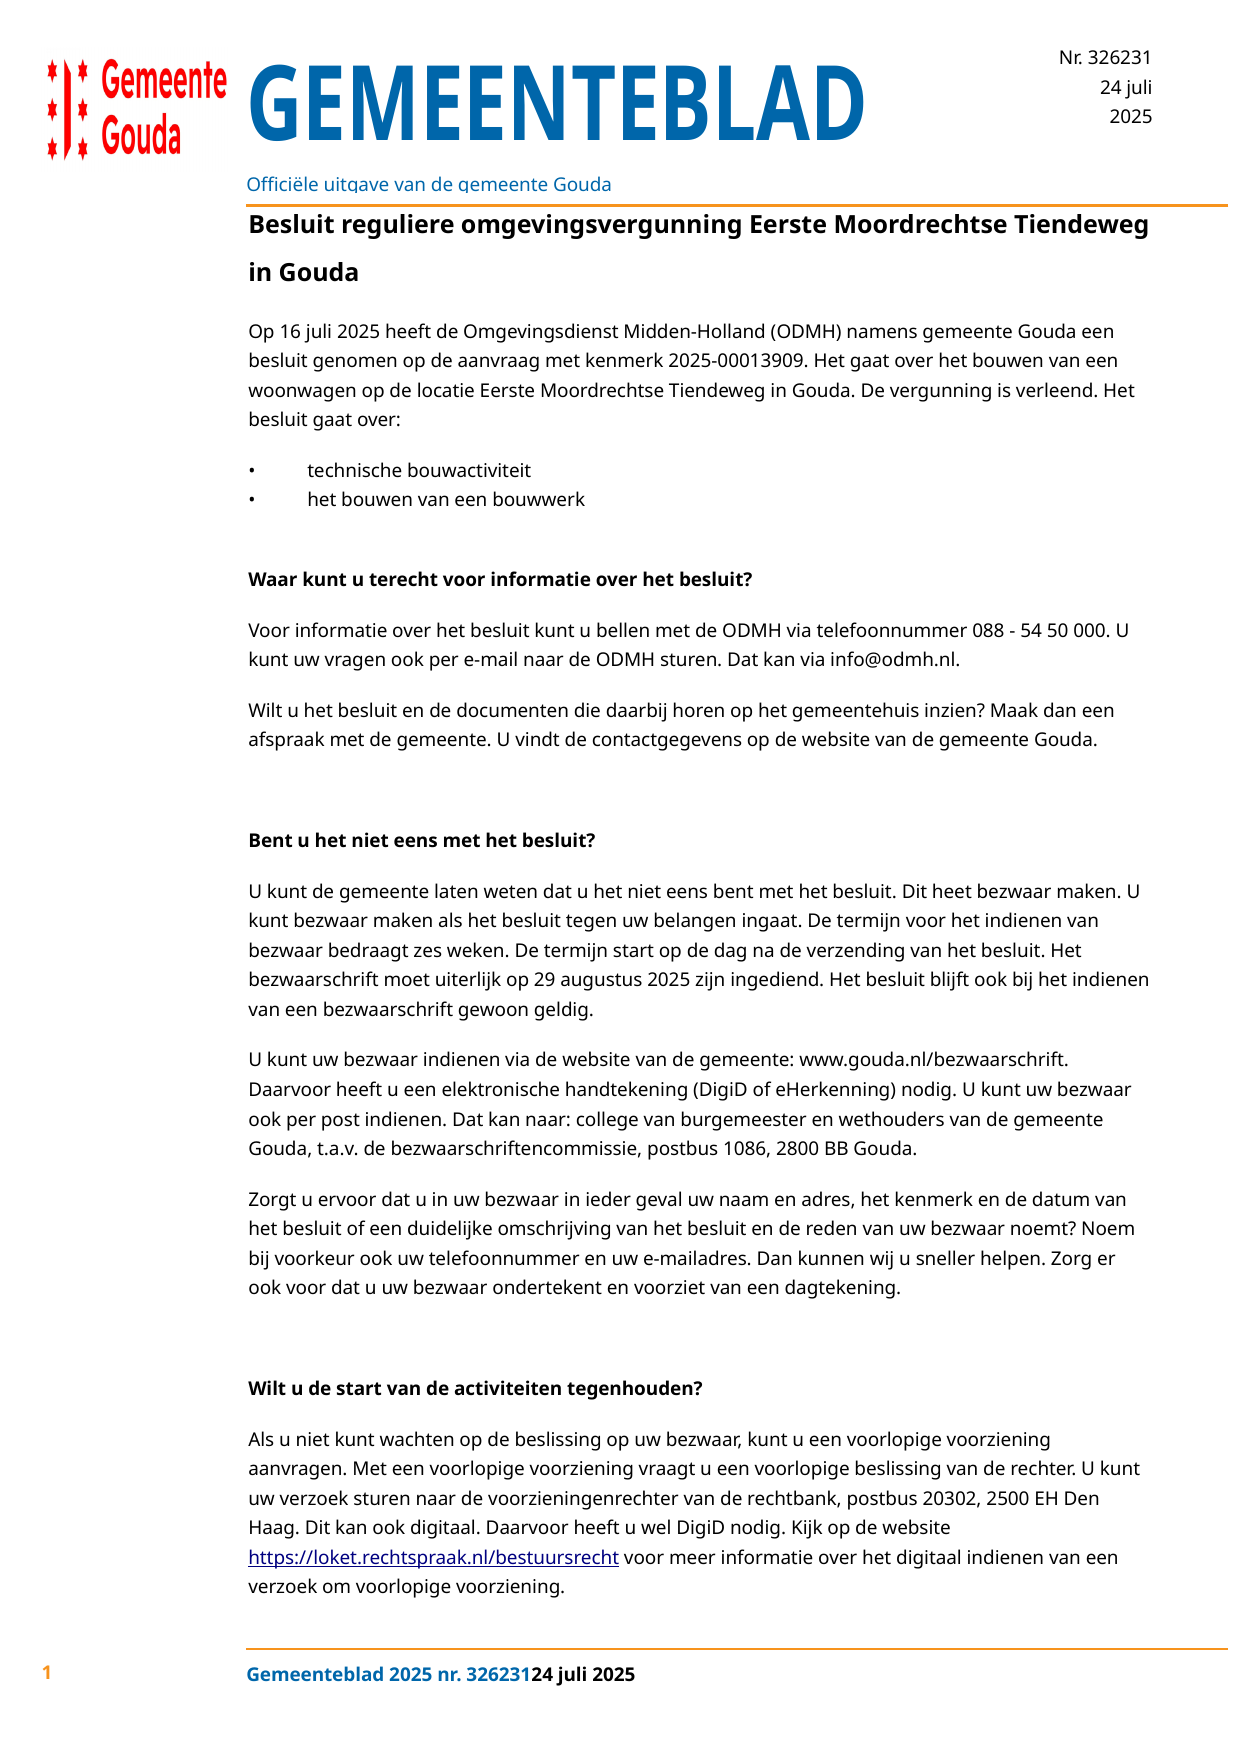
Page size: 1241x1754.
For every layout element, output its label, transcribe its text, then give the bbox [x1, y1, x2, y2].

text Zorgt u ervoor dat u in uw bezwaar in ieder geval uw naam en adres, het kenmerk en de datum van het besluit of een duidelijke omschrijving van het besluit en de reden van uw bezwaar noemt? Noem bij voorkeur ook uw telefoonnummer en uw e-mailadres. Dan kunnen wij u sneller helpen. Zorg er ook voor dat u uw bezwaar ondertekent en voorziet van een dagtekening. [248, 1186, 1152, 1300]
list technische bouwactiviteit [248, 457, 1152, 483]
text Als u niet kunt wachten op de beslissing op uw bezwaar, kunt u een voorlopige voorziening aanvragen. Met een voorlopige voorziening vraagt u een voorlopige beslissing van de rechter. U kunt uw verzoek sturen naar de voorzieningenrechter van de rechtbank, postbus 20302, 2500 EH Den Haag. Dit kan ook digitaal. Daarvoor heeft u wel DigiD nodig. Kijk op de website https://loket.rechtspraak.nl/bestuursrecht voor meer informatie over het digitaal indienen van een verzoek om voorlopige voorziening. [248, 1426, 1152, 1599]
picture [41, 47, 231, 172]
text Voor informatie over het besluit kunt u bellen met de ODMH via telefoonnummer 088 - 54 50 000. U kunt uw vragen ook per e-mail naar de ODMH sturen. Dat kan via info@odmh.nl. [248, 617, 1152, 672]
text Wilt u de start van de activiteiten tegenhouden? [248, 1375, 1152, 1401]
text Wilt u het besluit en de documenten die daarbij horen op het gemeentehuis inzien? Maak dan een afspraak met de gemeente. U vindt de contactgegevens op de website van de gemeente Gouda. [248, 697, 1152, 752]
text U kunt uw bezwaar indienen via de website van de gemeente: www.gouda.nl/bezwaarschrift. Daarvoor heeft u een elektronische handtekening (DigiD of eHerkenning) nodig. U kunt uw bezwaar ook per post indienen. Dat kan naar: college van burgemeester en wethouders van de gemeente Gouda, t.a.v. de bezwaarschriftencommissie, postbus 1086, 2800 BB Gouda. [248, 1047, 1152, 1161]
text Besluit reguliere omgevingsvergunning Eerste Moordrechtse Tiendeweg in Gouda [248, 207, 1152, 288]
text U kunt de gemeente laten weten dat u het niet eens bent met het besluit. Dit heet bezwaar maken. U kunt bezwaar maken als het besluit tegen uw belangen ingaat. De termijn voor het indienen van bezwaar bedraagt zes weken. De termijn start op de dag na de verzending van het besluit. Het bezwaarschrift moet uiterlijk op 29 augustus 2025 zijn ingediend. Het besluit blijft ook bij het indienen van een bezwaarschrift gewoon geldig. [248, 878, 1152, 1022]
text Op 16 juli 2025 heeft de Omgevingsdienst Midden-Holland (ODMH) namens gemeente Gouda een besluit genomen op de aanvraag met kenmerk 2025-00013909. Het gaat over het bouwen van een woonwagen op de locatie Eerste Moordrechtse Tiendeweg in Gouda. De vergunning is verleend. Het besluit gaat over: [248, 318, 1152, 432]
text Waar kunt u terecht voor informatie over het besluit? [248, 567, 1152, 592]
text Bent u het niet eens met het besluit? [248, 827, 1152, 853]
list het bouwen van een bouwwerk [248, 487, 1152, 512]
